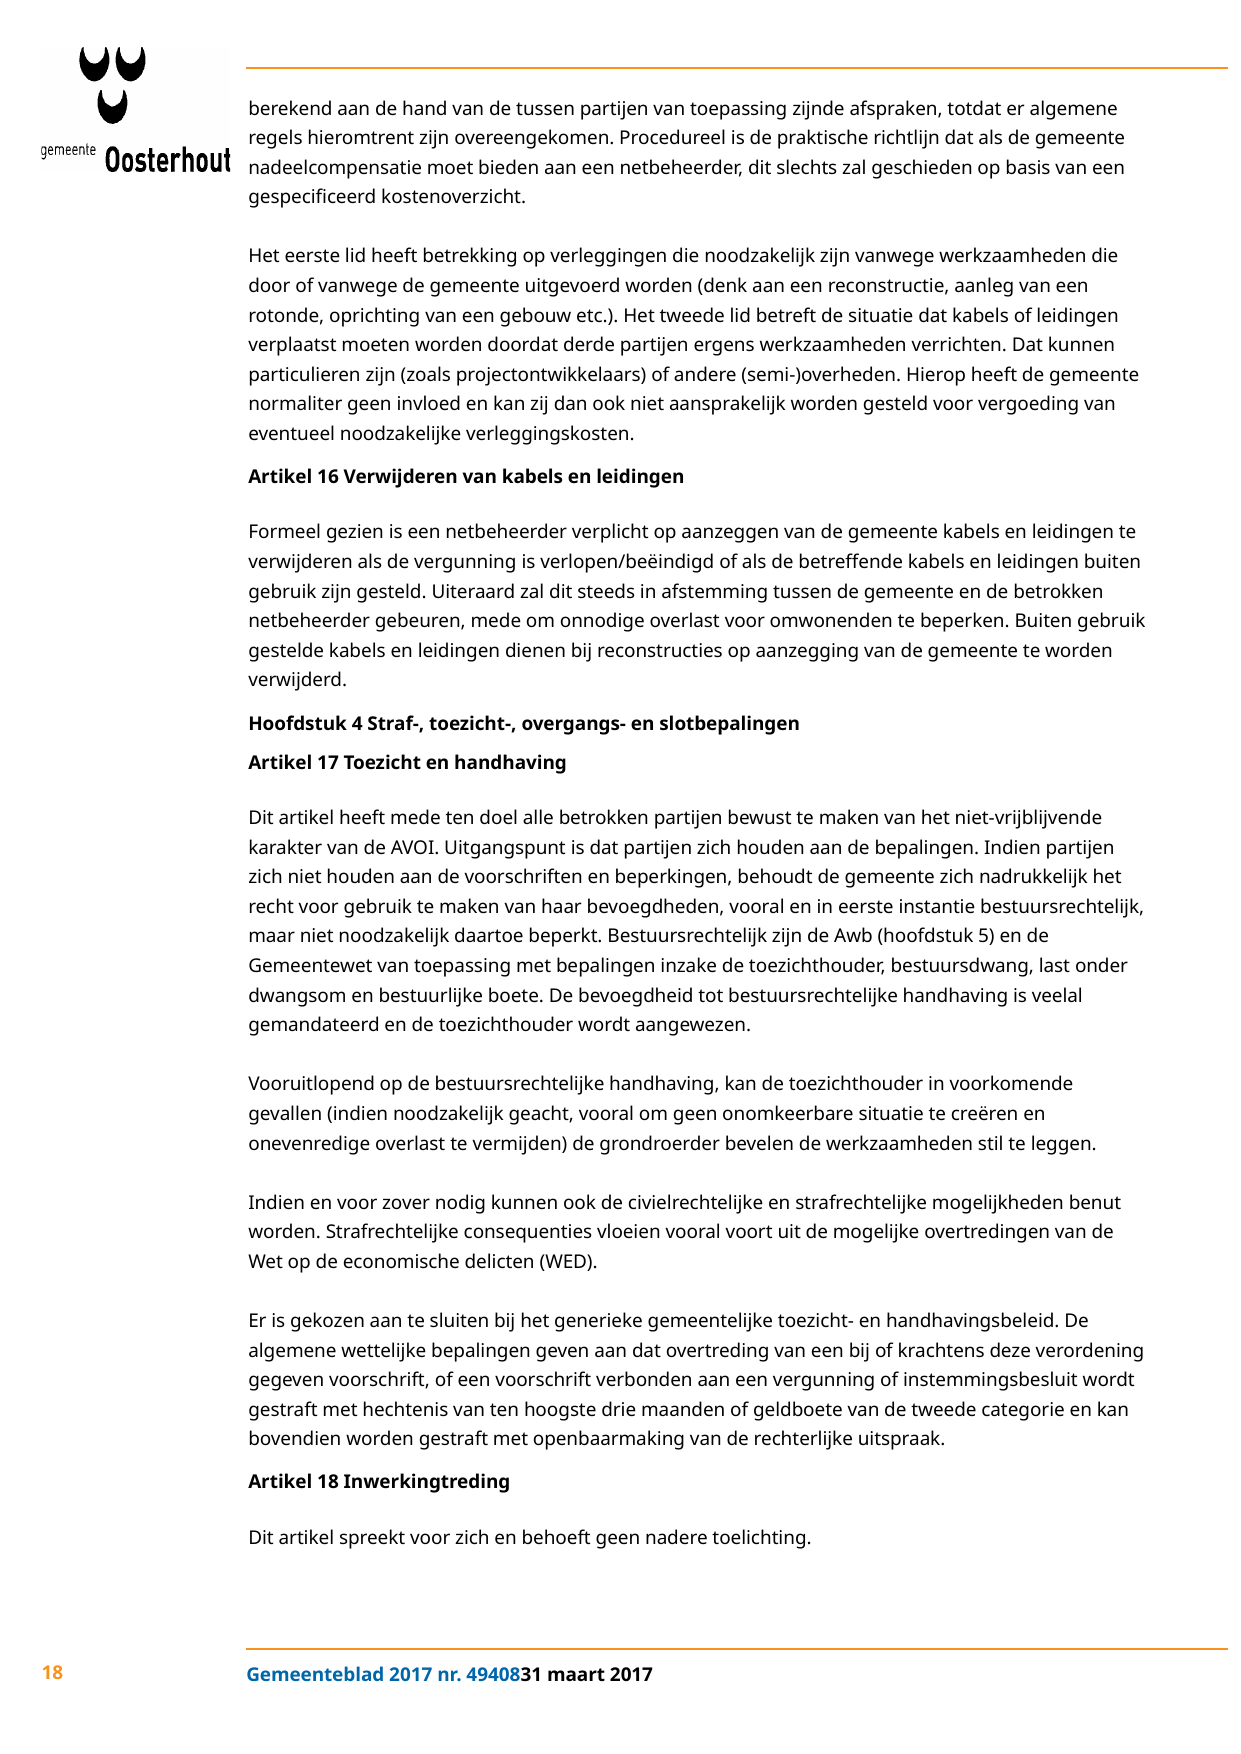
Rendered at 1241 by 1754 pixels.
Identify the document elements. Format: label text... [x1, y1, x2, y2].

text Formeel gezien is een netbeheerder verplicht op aanzeggen van de gemeente kabels en leidingen te verwijderen als de vergunning is verlopen/beëindigd of als de betreffende kabels en leidingen buiten gebruik zijn gesteld. Uiteraard zal dit steeds in afstemming tussen de gemeente en de betrokken netbeheerder gebeuren, mede om onnodige overlast voor omwonenden te beperken. Buiten gebruik gestelde kabels en leidingen dienen bij reconstructies op aanzegging van de gemeente te worden verwijderd. [248, 519, 1152, 692]
text Vooruitlopend op de bestuursrechtelijke handhaving, kan de toezichthouder in voorkomende gevallen (indien noodzakelijk geacht, vooral om geen onomkeerbare situatie te creëren en onevenredige overlast te vermijden) de grondroerder bevelen de werkzaamheden stil te leggen. [248, 1071, 1152, 1155]
text Hoofdstuk 4 Straf-, toezicht-, overgangs- en slotbepalingen [248, 710, 1152, 735]
text Dit artikel spreekt voor zich en behoeft geen nadere toelichting. [248, 1524, 1152, 1550]
text berekend aan de hand van de tussen partijen van toepassing zijnde afspraken, totdat er algemene regels hieromtrent zijn overeengekomen. Procedureel is de praktische richtlijn dat als de gemeente nadeelcompensatie moet bieden aan een netbeheerder, dit slechts zal geschieden op basis van een gespecificeerd kostenoverzicht. [248, 95, 1152, 209]
text Artikel 18 Inwerkingtreding [248, 1469, 1152, 1494]
text Het eerste lid heeft betrekking op verleggingen die noodzakelijk zijn vanwege werkzaamheden die door of vanwege de gemeente uitgevoerd worden (denk aan een reconstructie, aanleg van een rotonde, oprichting van een gebouw etc.). Het tweede lid betreft de situatie dat kabels of leidingen verplaatst moeten worden doordat derde partijen ergens werkzaamheden verrichten. Dat kunnen particulieren zijn (zoals projectontwikkelaars) of andere (semi-)overheden. Hierop heeft de gemeente normaliter geen invloed en kan zij dan ook niet aansprakelijk worden gesteld voor vergoeding van eventueel noodzakelijke verleggingskosten. [248, 243, 1152, 446]
picture [41, 47, 231, 172]
text Indien en voor zover nodig kunnen ook de civielrechtelijke en strafrechtelijke mogelijkheden benut worden. Strafrechtelijke consequenties vloeien vooral voort uit de mogelijke overtredingen van de Wet op de economische delicten (WED). [248, 1189, 1152, 1274]
text Artikel 17 Toezicht en handhaving [248, 749, 1152, 775]
text Dit artikel heeft mede ten doel alle betrokken partijen bewust te maken van het niet-vrijblijvende karakter van de AVOI. Uitgangspunt is dat partijen zich houden aan de bepalingen. Indien partijen zich niet houden aan de voorschriften en beperkingen, behoudt de gemeente zich nadrukkelijk het recht voor gebruik te maken van haar bevoegdheden, vooral en in eerste instantie bestuursrechtelijk, maar niet noodzakelijk daartoe beperkt. Bestuursrechtelijk zijn de Awb (hoofdstuk 5) en de Gemeentewet van toepassing met bepalingen inzake de toezichthouder, bestuursdwang, last onder dwangsom en bestuurlijke boete. De bevoegdheid tot bestuursrechtelijke handhaving is veelal gemandateerd en de toezichthouder wordt aangewezen. [248, 804, 1152, 1037]
text Artikel 16 Verwijderen van kabels en leidingen [248, 463, 1152, 489]
text Er is gekozen aan te sluiten bij het generieke gemeentelijke toezicht- en handhavingsbeleid. De algemene wettelijke bepalingen geven aan dat overtreding van een bij of krachtens deze verordening gegeven voorschrift, of een voorschrift verbonden aan een vergunning of instemmingsbesluit wordt gestraft met hechtenis van ten hoogste drie maanden of geldboete van de tweede categorie en kan bovendien worden gestraft met openbaarmaking van de rechterlijke uitspraak. [248, 1307, 1152, 1451]
